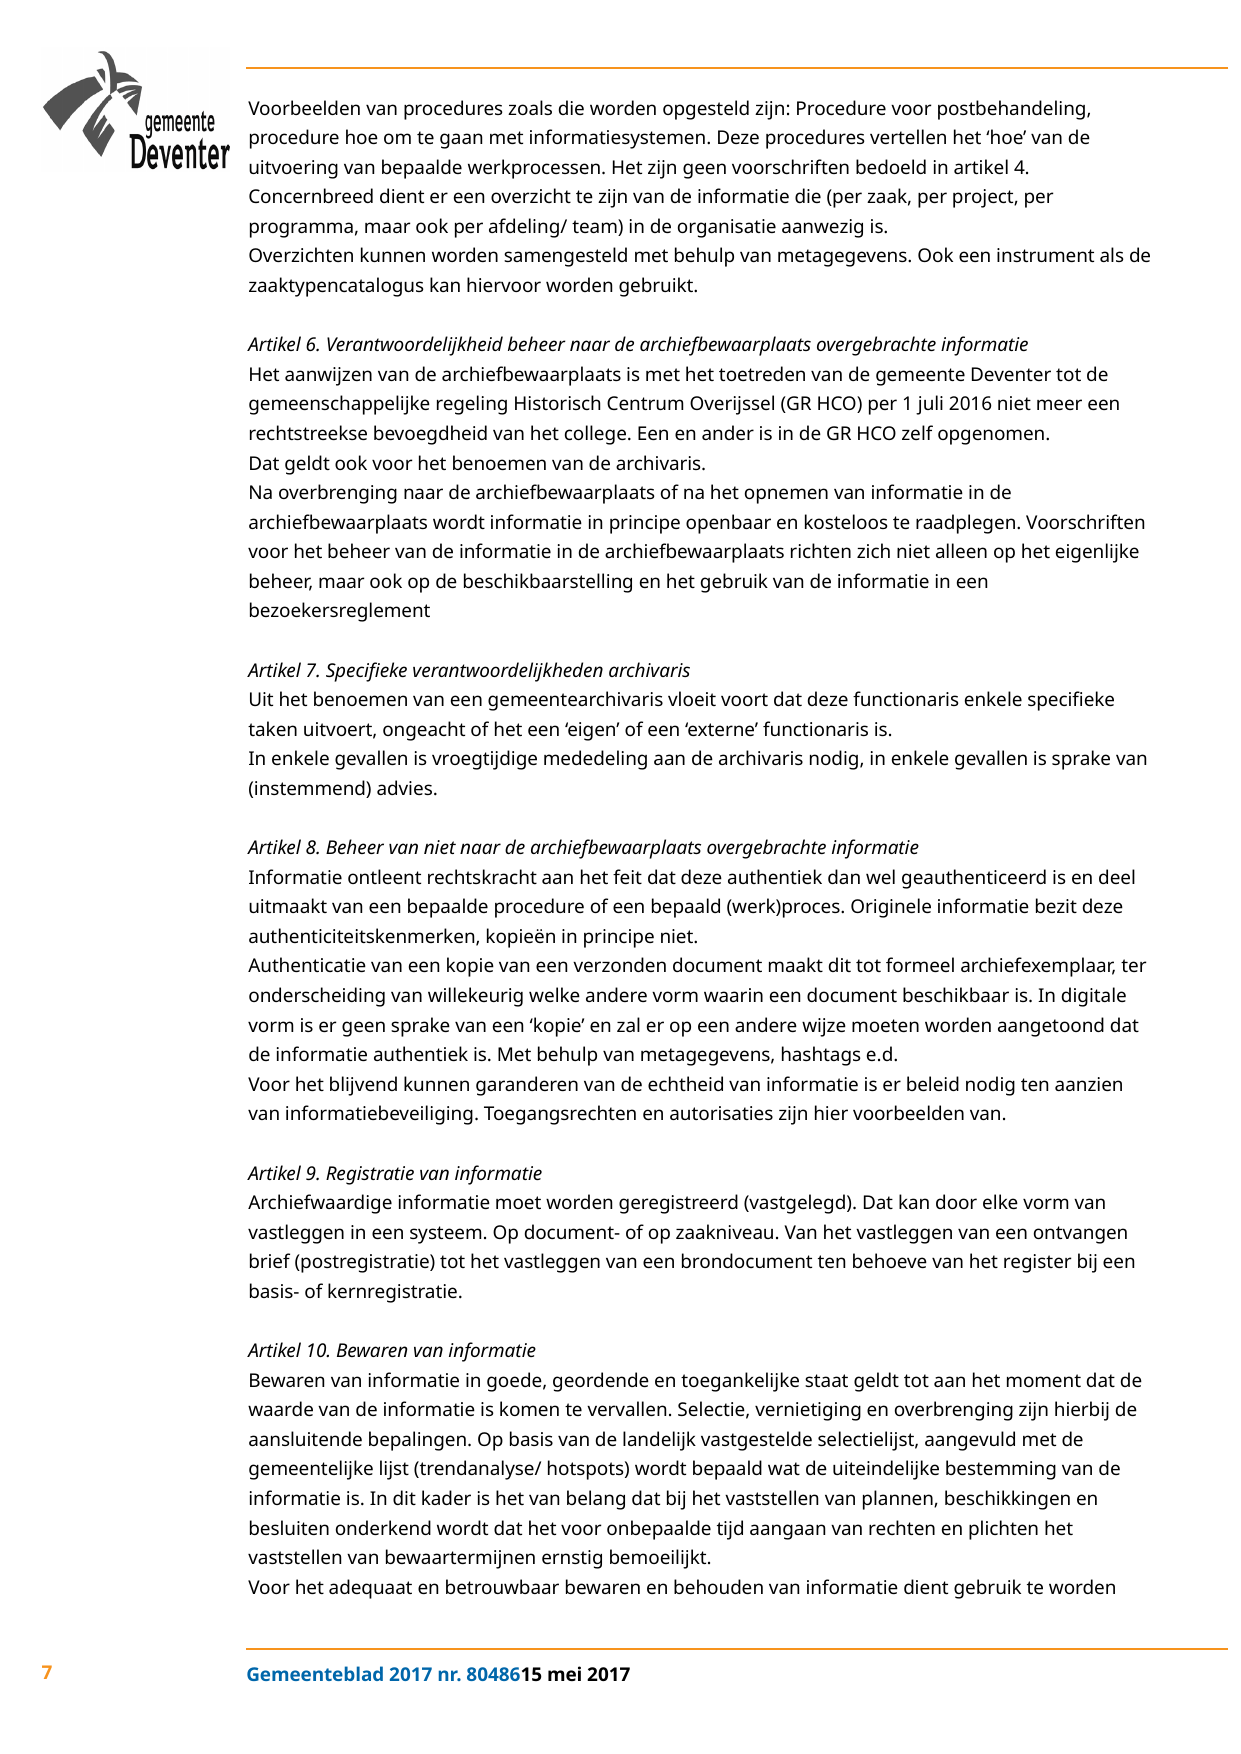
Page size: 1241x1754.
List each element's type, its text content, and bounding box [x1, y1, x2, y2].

text Overzichten kunnen worden samengesteld met behulp van metagegevens. Ook een instrument als de zaaktypencatalogus kan hiervoor worden gebruikt. [248, 243, 1152, 298]
text Artikel 10. Bewaren van informatie [248, 1337, 1152, 1363]
text In enkele gevallen is vroegtijdige mededeling aan de archivaris nodig, in enkele gevallen is sprake van (instemmend) advies. [248, 746, 1152, 801]
text Voor het blijvend kunnen garanderen van de echtheid van informatie is er beleid nodig ten aanzien van informatiebeveiliging. Toegangsrechten en autorisaties zijn hier voorbeelden van. [248, 1071, 1152, 1126]
text Archiefwaardige informatie moet worden geregistreerd (vastgelegd). Dat kan door elke vorm van vastleggen in een systeem. Op document- of op zaakniveau. Van het vastleggen van een ontvangen brief (postregistratie) tot het vastleggen van een brondocument ten behoeve van het register bij een basis- of kernregistratie. [248, 1189, 1152, 1304]
text Artikel 6. Verantwoordelijkheid beheer naar de archiefbewaarplaats overgebrachte informatie [248, 331, 1152, 357]
picture [41, 47, 231, 172]
text Het aanwijzen van de archiefbewaarplaats is met het toetreden van de gemeente Deventer tot de gemeenschappelijke regeling Historisch Centrum Overijssel (GR HCO) per 1 juli 2016 niet meer een rechtstreekse bevoegdheid van het college. Een en ander is in de GR HCO zelf opgenomen. [248, 361, 1152, 446]
text Authenticatie van een kopie van een verzonden document maakt dit tot formeel archiefexemplaar, ter onderscheiding van willekeurig welke andere vorm waarin een document beschikbaar is. In digitale vorm is er geen sprake van een ‘kopie’ en zal er op een andere wijze moeten worden aangetoond dat de informatie authentiek is. Met behulp van metagegevens, hashtags e.d. [248, 953, 1152, 1067]
text Concernbreed dient er een overzicht te zijn van de informatie die (per zaak, per project, per programma, maar ook per afdeling/ team) in de organisatie aanwezig is. [248, 183, 1152, 239]
text Artikel 7. Specifieke verantwoordelijkheden archivaris [248, 657, 1152, 683]
text Voor het adequaat en betrouwbaar bewaren en behouden van informatie dient gebruik te worden [248, 1574, 1152, 1600]
text Bewaren van informatie in goede, geordende en toegankelijke staat geldt tot aan het moment dat de waarde van de informatie is komen te vervallen. Selectie, vernietiging en overbrenging zijn hierbij de aansluitende bepalingen. Op basis van de landelijk vastgestelde selectielijst, aangevuld met de gemeentelijke lijst (trendanalyse/ hotspots) wordt bepaald wat de uiteindelijke bestemming van de informatie is. In dit kader is het van belang dat bij het vaststellen van plannen, beschikkingen en besluiten onderkend wordt dat het voor onbepaalde tijd aangaan van rechten en plichten het vaststellen van bewaartermijnen ernstig bemoeilijkt. [248, 1367, 1152, 1570]
text Na overbrenging naar de archiefbewaarplaats of na het opnemen van informatie in de archiefbewaarplaats wordt informatie in principe openbaar en kosteloos te raadplegen. Voorschriften voor het beheer van de informatie in de archiefbewaarplaats richten zich niet alleen op het eigenlijke beheer, maar ook op de beschikbaarstelling en het gebruik van de informatie in een bezoekersreglement [248, 479, 1152, 623]
text Voorbeelden van procedures zoals die worden opgesteld zijn: Procedure voor postbehandeling, procedure hoe om te gaan met informatiesystemen. Deze procedures vertellen het ‘hoe’ van de uitvoering van bepaalde werkprocessen. Het zijn geen voorschriften bedoeld in artikel 4. [248, 95, 1152, 180]
text Artikel 8. Beheer van niet naar de archiefbewaarplaats overgebrachte informatie [248, 834, 1152, 860]
text Informatie ontleent rechtskracht aan het feit dat deze authentiek dan wel geauthenticeerd is en deel uitmaakt van een bepaalde procedure of een bepaald (werk)proces. Originele informatie bezit deze authenticiteitskenmerken, kopieën in principe niet. [248, 864, 1152, 949]
text Dat geldt ook voor het benoemen van de archivaris. [248, 450, 1152, 476]
text Artikel 9. Registratie van informatie [248, 1160, 1152, 1186]
text Uit het benoemen van een gemeentearchivaris vloeit voort dat deze functionaris enkele specifieke taken uitvoert, ongeacht of het een ‘eigen’ of een ‘externe’ functionaris is. [248, 686, 1152, 742]
